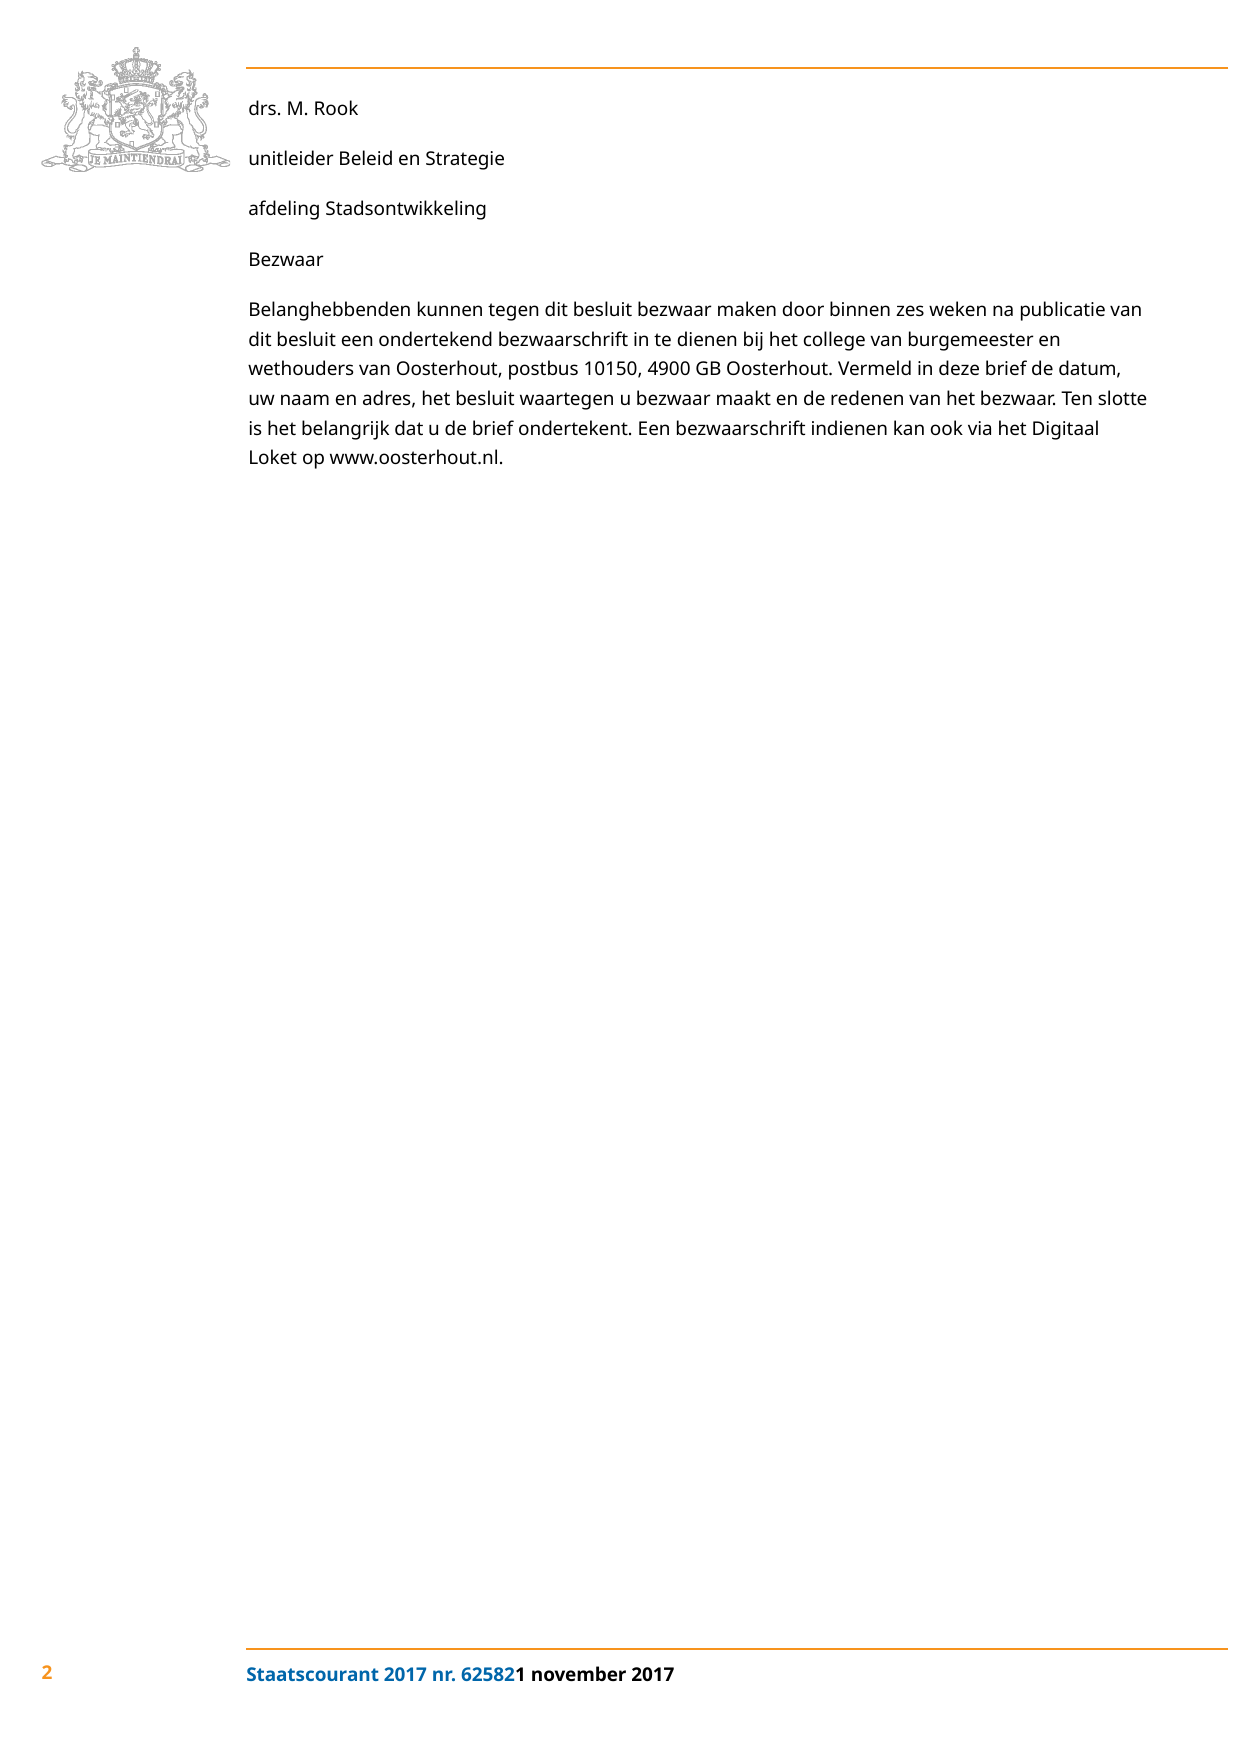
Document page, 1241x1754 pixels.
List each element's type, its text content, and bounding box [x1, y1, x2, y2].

picture [41, 47, 231, 172]
text Bezwaar [248, 246, 1152, 272]
text afdeling Stadsontwikkeling [248, 196, 1152, 221]
text drs. M. Rook [248, 95, 1152, 121]
text Belanghebbenden kunnen tegen dit besluit bezwaar maken door binnen zes weken na publicatie van dit besluit een ondertekend bezwaarschrift in te dienen bij het college van burgemeester en wethouders van Oosterhout, postbus 10150, 4900 GB Oosterhout. Vermeld in deze brief de datum, uw naam en adres, het besluit waartegen u bezwaar maakt en de redenen van het bezwaar. Ten slotte is het belangrijk dat u de brief ondertekent. Een bezwaarschrift indienen kan ook via het Digitaal Loket op www.oosterhout.nl. [248, 296, 1152, 470]
text unitleider Beleid en Strategie [248, 145, 1152, 171]
